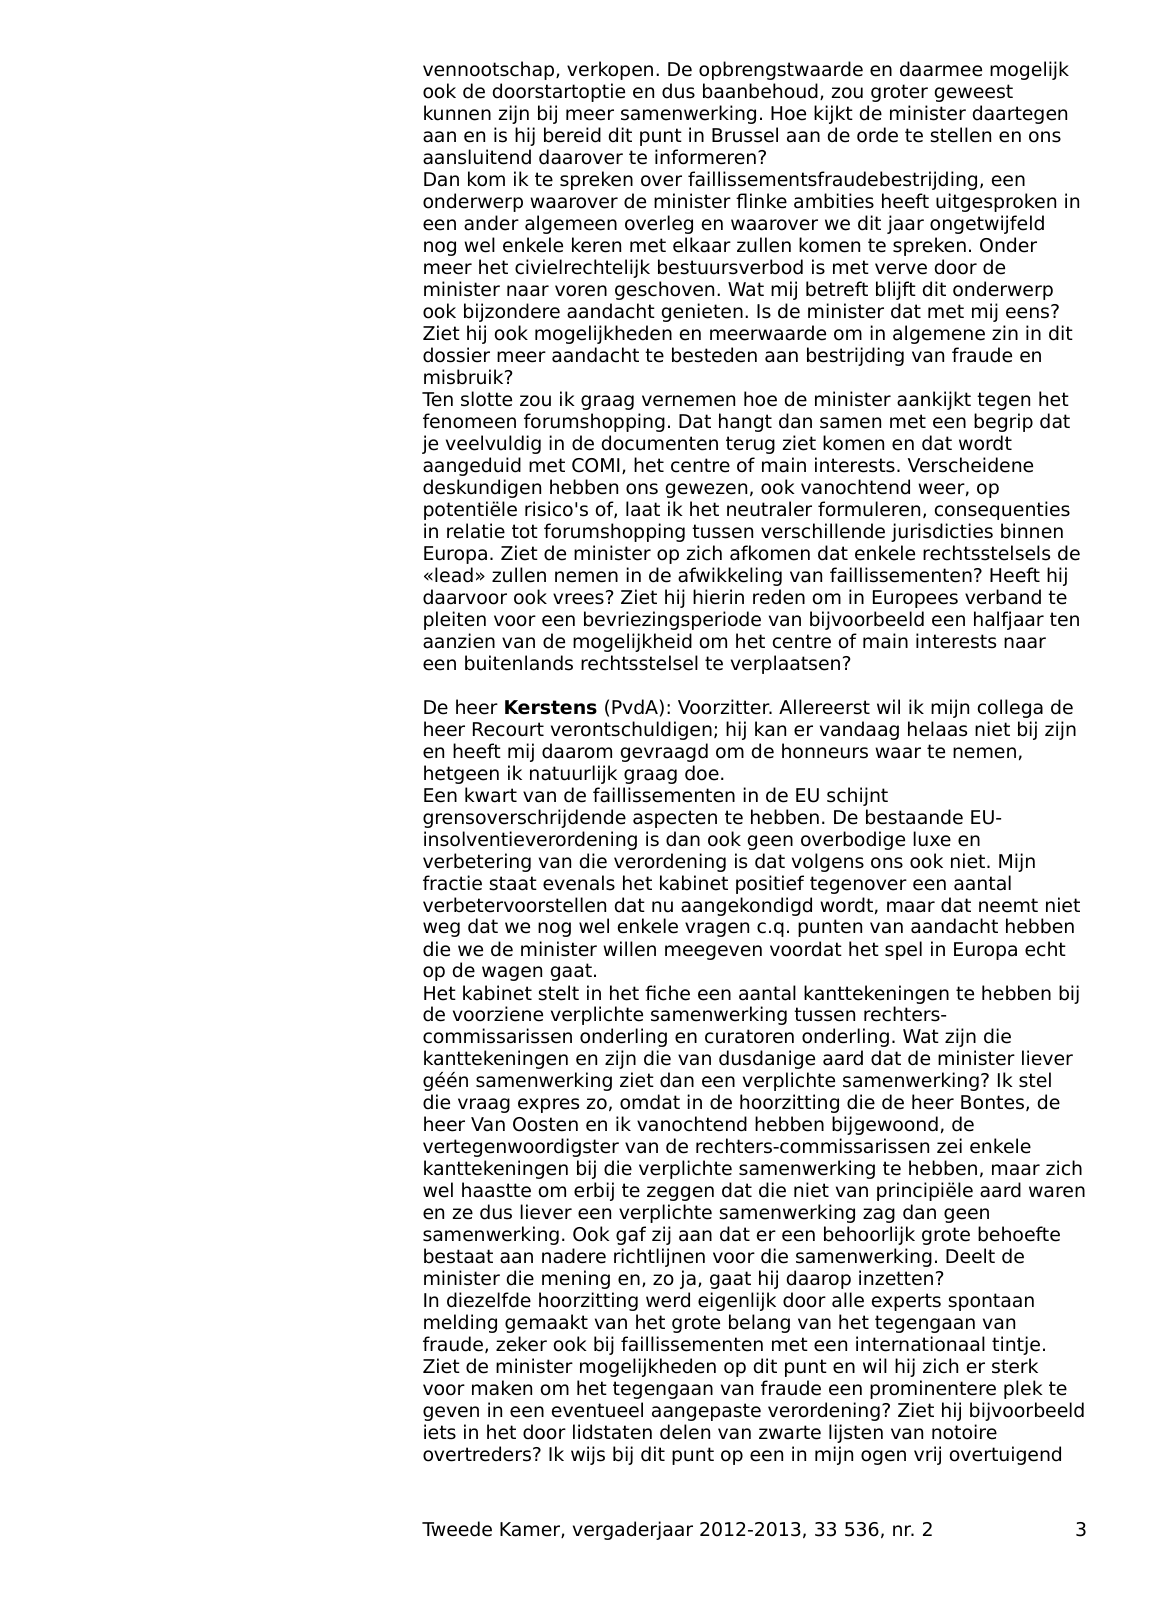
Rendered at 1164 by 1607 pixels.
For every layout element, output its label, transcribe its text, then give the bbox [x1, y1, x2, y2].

text Ten slotte zou ik graag vernemen hoe de minister aankijkt tegen het fenomeen forumshopping. Dat hangt dan samen met een begrip dat je veelvuldig in de documenten terug ziet komen en dat wordt aangeduid met COMI, het centre of main interests. Verscheidene deskundigen hebben ons gewezen, ook vanochtend weer, op potentiële risico's of, laat ik het neutraler formuleren, consequenties in relatie tot forumshopping tussen verschillende jurisdicties binnen Europa. Ziet de minister op zich afkomen dat enkele rechtsstelsels de «lead» zullen nemen in de afwikkeling van faillissementen? Heeft hij daarvoor ook vrees? Ziet hij hierin reden om in Europees verband te pleiten voor een bevriezingsperiode van bijvoorbeeld een halfjaar ten aanzien van de mogelijkheid om het centre of main interests naar een buitenlands rechtsstelsel te verplaatsen? [422, 389, 1087, 674]
text Dan kom ik te spreken over faillissementsfraudebestrijding, een onderwerp waarover de minister flinke ambities heeft uitgesproken in een ander algemeen overleg en waarover we dit jaar ongetwijfeld nog wel enkele keren met elkaar zullen komen te spreken. Onder meer het civielrechtelijk bestuursverbod is met verve door de minister naar voren geschoven. Wat mij betreft blijft dit onderwerp ook bijzondere aandacht genieten. Is de minister dat met mij eens? Ziet hij ook mogelijkheden en meerwaarde om in algemene zin in dit dossier meer aandacht te besteden aan bestrijding van fraude en misbruik? [422, 169, 1087, 389]
text Het kabinet stelt in het fiche een aantal kanttekeningen te hebben bij de voorziene verplichte samenwerking tussen rechters-commissarissen onderling en curatoren onderling. Wat zijn die kanttekeningen en zijn die van dusdanige aard dat de minister liever géén samenwerking ziet dan een verplichte samenwerking? Ik stel die vraag expres zo, omdat in de hoorzitting die de heer Bontes, de heer Van Oosten en ik vanochtend hebben bijgewoond, de vertegenwoordigster van de rechters-commissarissen zei enkele kanttekeningen bij die verplichte samenwerking te hebben, maar zich wel haastte om erbij te zeggen dat die niet van principiële aard waren en ze dus liever een verplichte samenwerking zag dan geen samenwerking. Ook gaf zij aan dat er een behoorlijk grote behoefte bestaat aan nadere richtlijnen voor die samenwerking. Deelt de minister die mening en, zo ja, gaat hij daarop inzetten? [422, 982, 1087, 1290]
text In diezelfde hoorzitting werd eigenlijk door alle experts spontaan melding gemaakt van het grote belang van het tegengaan van fraude, zeker ook bij faillissementen met een internationaal tintje. Ziet de minister mogelijkheden op dit punt en wil hij zich er sterk voor maken om het tegengaan van fraude een prominentere plek te geven in een eventueel aangepaste verordening? Ziet hij bijvoorbeeld iets in het door lidstaten delen van zwarte lijsten van notoire overtreders? Ik wijs bij dit punt op een in mijn ogen vrij overtuigend [422, 1290, 1087, 1466]
text vennootschap, verkopen. De opbrengstwaarde en daarmee mogelijk ook de doorstartoptie en dus baanbehoud, zou groter geweest kunnen zijn bij meer samenwerking. Hoe kijkt de minister daartegen aan en is hij bereid dit punt in Brussel aan de orde te stellen en ons aansluitend daarover te informeren? [422, 59, 1087, 169]
text Een kwart van de faillissementen in de EU schijnt grensoverschrijdende aspecten te hebben. De bestaande EU-insolventieverordening is dan ook geen overbodige luxe en verbetering van die verordening is dat volgens ons ook niet. Mijn fractie staat evenals het kabinet positief tegenover een aantal verbetervoorstellen dat nu aangekondigd wordt, maar dat neemt niet weg dat we nog wel enkele vragen c.q. punten van aandacht hebben die we de minister willen meegeven voordat het spel in Europa echt op de wagen gaat. [422, 784, 1087, 982]
text De heer Kerstens (PvdA): Voorzitter. Allereerst wil ik mijn collega de heer Recourt verontschuldigen; hij kan er vandaag helaas niet bij zijn en heeft mij daarom gevraagd om de honneurs waar te nemen, hetgeen ik natuurlijk graag doe. [422, 697, 1087, 784]
